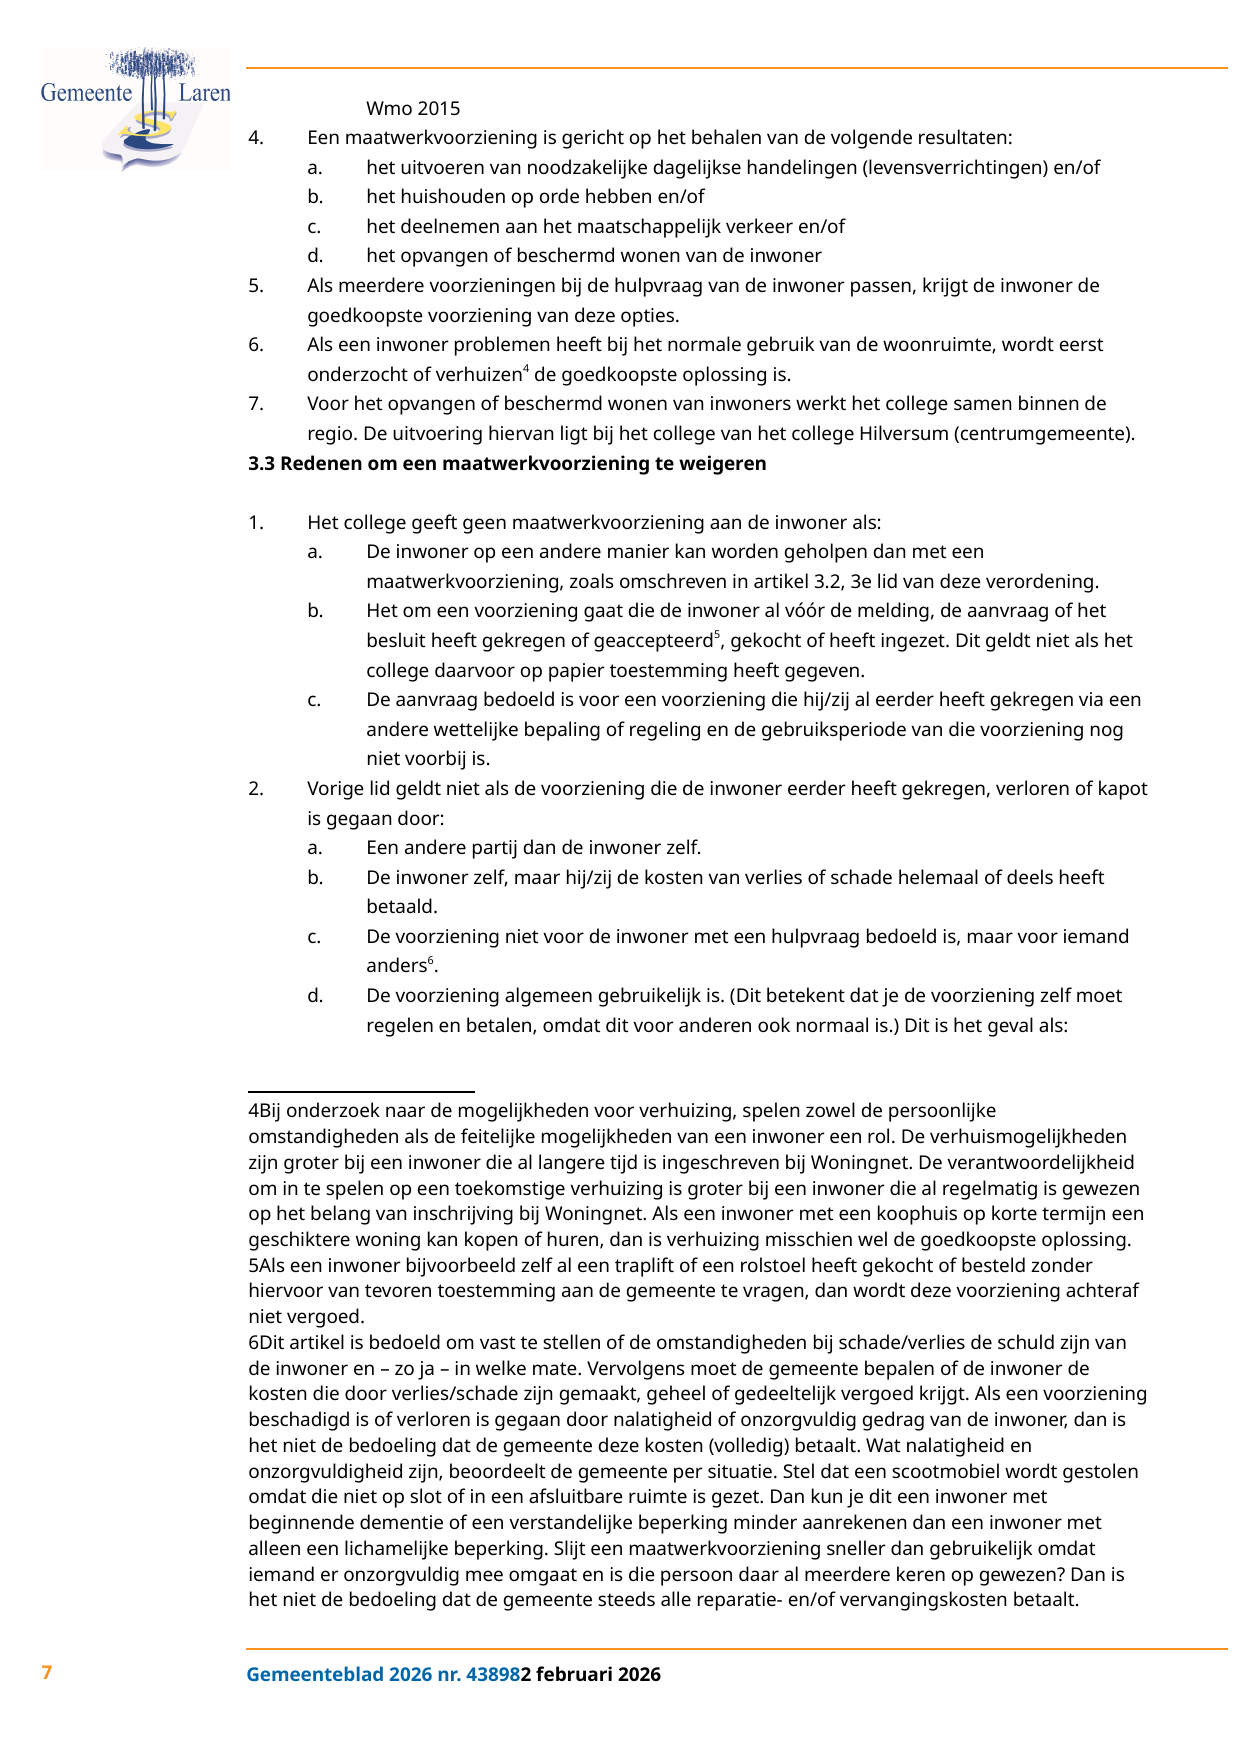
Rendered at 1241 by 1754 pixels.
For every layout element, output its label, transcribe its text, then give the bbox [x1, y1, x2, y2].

list Als een inwoner problemen heeft bij het normale gebruik van de woonruimte, wordt eerst onderzocht of verhuizen de goedkoopste oplossing is. [248, 331, 1152, 387]
text 3.3 Redenen om een maatwerkvoorziening te weigeren [248, 450, 1152, 476]
list het huishouden op orde hebben en/of [307, 183, 1152, 209]
list Wmo 2015 [307, 95, 1152, 121]
list De aanvraag bedoeld is voor een voorziening die hij/zij al eerder heeft gekregen via een andere wettelijke bepaling of regeling en de gebruiksperiode van die voorziening nog niet voorbij is. [307, 686, 1152, 771]
list De voorziening algemeen gebruikelijk is. (Dit betekent dat je de voorziening zelf moet regelen en betalen, omdat dit voor anderen ook normaal is.) Dit is het geval als: [307, 982, 1152, 1038]
list Het om een voorziening gaat die de inwoner al vóór de melding, de aanvraag of het besluit heeft gekregen of geaccepteerd, gekocht of heeft ingezet. Dit geldt niet als het college daarvoor op papier toestemming heeft gegeven. [307, 598, 1152, 683]
list Dit artikel is bedoeld om vast te stellen of de omstandigheden bij schade/verlies de schuld zijn van de inwoner en – zo ja – in welke mate. Vervolgens moet de gemeente bepalen of de inwoner de kosten die door verlies/schade zijn gemaakt, geheel of gedeeltelijk vergoed krijgt. Als een voorziening beschadigd is of verloren is gegaan door nalatigheid of onzorgvuldig gedrag van de inwoner, dan is het niet de bedoeling dat de gemeente deze kosten (volledig) betaalt. Wat nalatigheid en onzorgvuldigheid zijn, beoordeelt de gemeente per situatie. Stel dat een scootmobiel wordt gestolen omdat die niet op slot of in een afsluitbare ruimte is gezet. Dan kun je dit een inwoner met beginnende dementie of een verstandelijke beperking minder aanrekenen dan een inwoner met alleen een lichamelijke beperking. Slijt een maatwerkvoorziening sneller dan gebruikelijk omdat iemand er onzorgvuldig mee omgaat en is die persoon daar al meerdere keren op gewezen? Dan is het niet de bedoeling dat de gemeente steeds alle reparatie- en/of vervangingskosten betaalt. [248, 1329, 1152, 1612]
list Vorige lid geldt niet als de voorziening die de inwoner eerder heeft gekregen, verloren of kapot is gegaan door: [248, 775, 1152, 831]
list De voorziening niet voor de inwoner met een hulpvraag bedoeld is, maar voor iemand anders. [307, 923, 1152, 978]
list Bij onderzoek naar de mogelijkheden voor verhuizing, spelen zowel de persoonlijke omstandigheden als de feitelijke mogelijkheden van een inwoner een rol. De verhuismogelijkheden zijn groter bij een inwoner die al langere tijd is ingeschreven bij Woningnet. De verantwoordelijkheid om in te spelen op een toekomstige verhuizing is groter bij een inwoner die al regelmatig is gewezen op het belang van inschrijving bij Woningnet. Als een inwoner met een koophuis op korte termijn een geschiktere woning kan kopen of huren, dan is verhuizing misschien wel de goedkoopste oplossing. [248, 1098, 1152, 1252]
list Als meerdere voorzieningen bij de hulpvraag van de inwoner passen, krijgt de inwoner de goedkoopste voorziening van deze opties. [248, 272, 1152, 328]
picture [41, 47, 231, 172]
list Een andere partij dan de inwoner zelf. [307, 834, 1152, 860]
list het uitvoeren van noodzakelijke dagelijkse handelingen (levensverrichtingen) en/of [307, 154, 1152, 180]
list De inwoner zelf, maar hij/zij de kosten van verlies of schade helemaal of deels heeft betaald. [307, 864, 1152, 919]
list Een maatwerkvoorziening is gericht op het behalen van de volgende resultaten: [248, 124, 1152, 150]
list Voor het opvangen of beschermd wonen van inwoners werkt het college samen binnen de regio. De uitvoering hiervan ligt bij het college van het college Hilversum (centrumgemeente). [248, 391, 1152, 446]
list het deelnemen aan het maatschappelijk verkeer en/of [307, 213, 1152, 239]
list Het college geeft geen maatwerkvoorziening aan de inwoner als: [248, 509, 1152, 535]
list De inwoner op een andere manier kan worden geholpen dan met een maatwerkvoorziening, zoals omschreven in artikel 3.2, 3e lid van deze verordening. [307, 538, 1152, 594]
list het opvangen of beschermd wonen van de inwoner [307, 243, 1152, 268]
list Als een inwoner bijvoorbeeld zelf al een traplift of een rolstoel heeft gekocht of besteld zonder hiervoor van tevoren toestemming aan de gemeente te vragen, dan wordt deze voorziening achteraf niet vergoed. [248, 1252, 1152, 1329]
